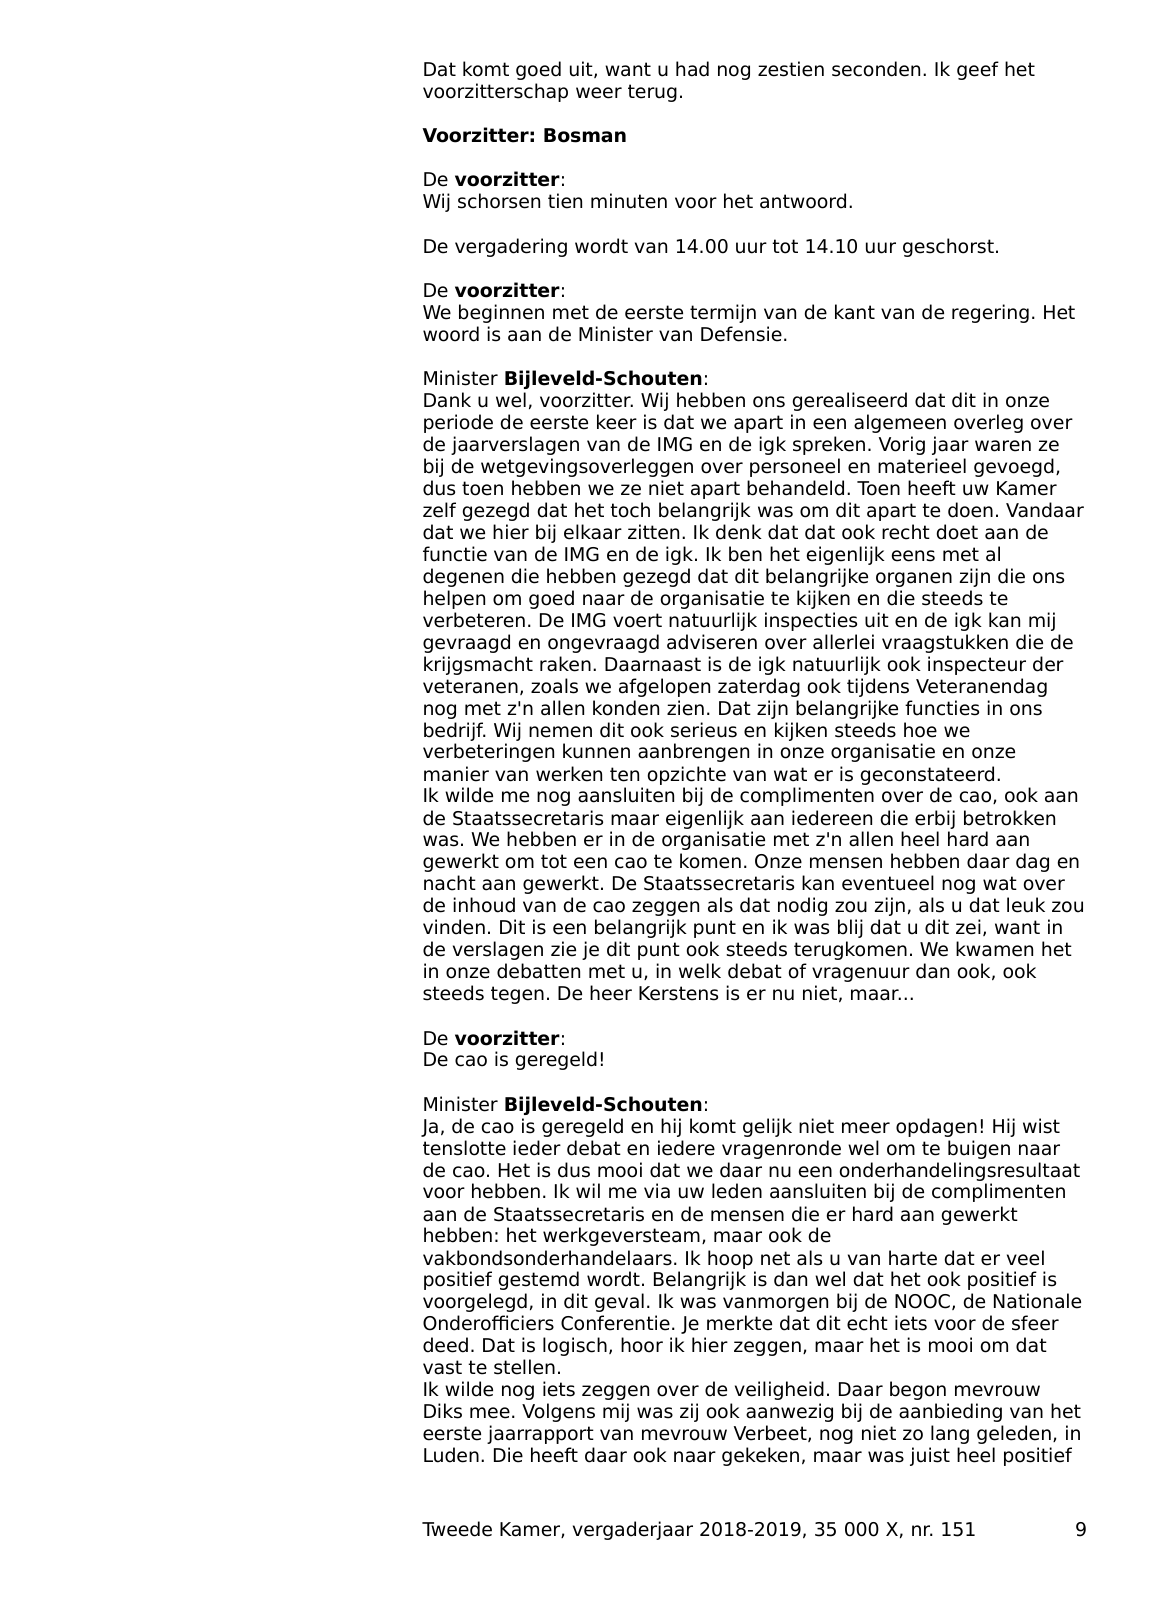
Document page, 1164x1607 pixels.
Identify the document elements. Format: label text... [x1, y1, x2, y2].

text De vergadering wordt van 14.00 uur tot 14.10 uur geschorst. [422, 236, 1087, 257]
text Ik wilde me nog aansluiten bij de complimenten over de cao, ook aan de Staatssecretaris maar eigenlijk aan iedereen die erbij betrokken was. We hebben er in de organisatie met z'n allen heel hard aan gewerkt om tot een cao te komen. Onze mensen hebben daar dag en nacht aan gewerkt. De Staatssecretaris kan eventueel nog wat over de inhoud van de cao zeggen als dat nodig zou zijn, als u dat leuk zou vinden. Dit is een belangrijk punt en ik was blij dat u dit zei, want in de verslagen zie je dit punt ook steeds terugkomen. We kwamen het in onze debatten met u, in welk debat of vragenuur dan ook, ook steeds tegen. De heer Kerstens is er nu niet, maar... [422, 785, 1087, 1005]
text De voorzitter: [422, 169, 1087, 191]
text Dat komt goed uit, want u had nog zestien seconden. Ik geef het voorzitterschap weer terug. [422, 59, 1087, 103]
text We beginnen met de eerste termijn van de kant van de regering. Het woord is aan de Minister van Defensie. [422, 302, 1087, 346]
text Wij schorsen tien minuten voor het antwoord. [422, 191, 1087, 213]
text De cao is geregeld! [422, 1049, 1087, 1071]
text Minister Bijleveld-Schouten: [422, 368, 1087, 390]
text De voorzitter: [422, 280, 1087, 302]
subtitle Voorzitter: Bosman [422, 125, 1087, 147]
text De voorzitter: [422, 1027, 1087, 1049]
text Minister Bijleveld-Schouten: [422, 1093, 1087, 1116]
text Ja, de cao is geregeld en hij komt gelijk niet meer opdagen! Hij wist tenslotte ieder debat en iedere vragenronde wel om te buigen naar de cao. Het is dus mooi dat we daar nu een onderhandelingsresultaat voor hebben. Ik wil me via uw leden aansluiten bij de complimenten aan de Staatssecretaris en de mensen die er hard aan gewerkt hebben: het werkgeversteam, maar ook de vakbondsonderhandelaars. Ik hoop net als u van harte dat er veel positief gestemd wordt. Belangrijk is dan wel dat het ook positief is voorgelegd, in dit geval. Ik was vanmorgen bij de NOOC, de Nationale Onderofficiers Conferentie. Je merkte dat dit echt iets voor de sfeer deed. Dat is logisch, hoor ik hier zeggen, maar het is mooi om dat vast te stellen. [422, 1116, 1087, 1379]
text Dank u wel, voorzitter. Wij hebben ons gerealiseerd dat dit in onze periode de eerste keer is dat we apart in een algemeen overleg over de jaarverslagen van de IMG en de igk spreken. Vorig jaar waren ze bij de wetgevingsoverleggen over personeel en materieel gevoegd, dus toen hebben we ze niet apart behandeld. Toen heeft uw Kamer zelf gezegd dat het toch belangrijk was om dit apart te doen. Vandaar dat we hier bij elkaar zitten. Ik denk dat dat ook recht doet aan de functie van de IMG en de igk. Ik ben het eigenlijk eens met al degenen die hebben gezegd dat dit belangrijke organen zijn die ons helpen om goed naar de organisatie te kijken en die steeds te verbeteren. De IMG voert natuurlijk inspecties uit en de igk kan mij gevraagd en ongevraagd adviseren over allerlei vraagstukken die de krijgsmacht raken. Daarnaast is de igk natuurlijk ook inspecteur der veteranen, zoals we afgelopen zaterdag ook tijdens Veteranendag nog met z'n allen konden zien. Dat zijn belangrijke functies in ons bedrijf. Wij nemen dit ook serieus en kijken steeds hoe we verbeteringen kunnen aanbrengen in onze organisatie en onze manier van werken ten opzichte van wat er is geconstateerd. [422, 390, 1087, 785]
text Ik wilde nog iets zeggen over de veiligheid. Daar begon mevrouw Diks mee. Volgens mij was zij ook aanwezig bij de aanbieding van het eerste jaarrapport van mevrouw Verbeet, nog niet zo lang geleden, in Luden. Die heeft daar ook naar gekeken, maar was juist heel positief [422, 1379, 1087, 1467]
